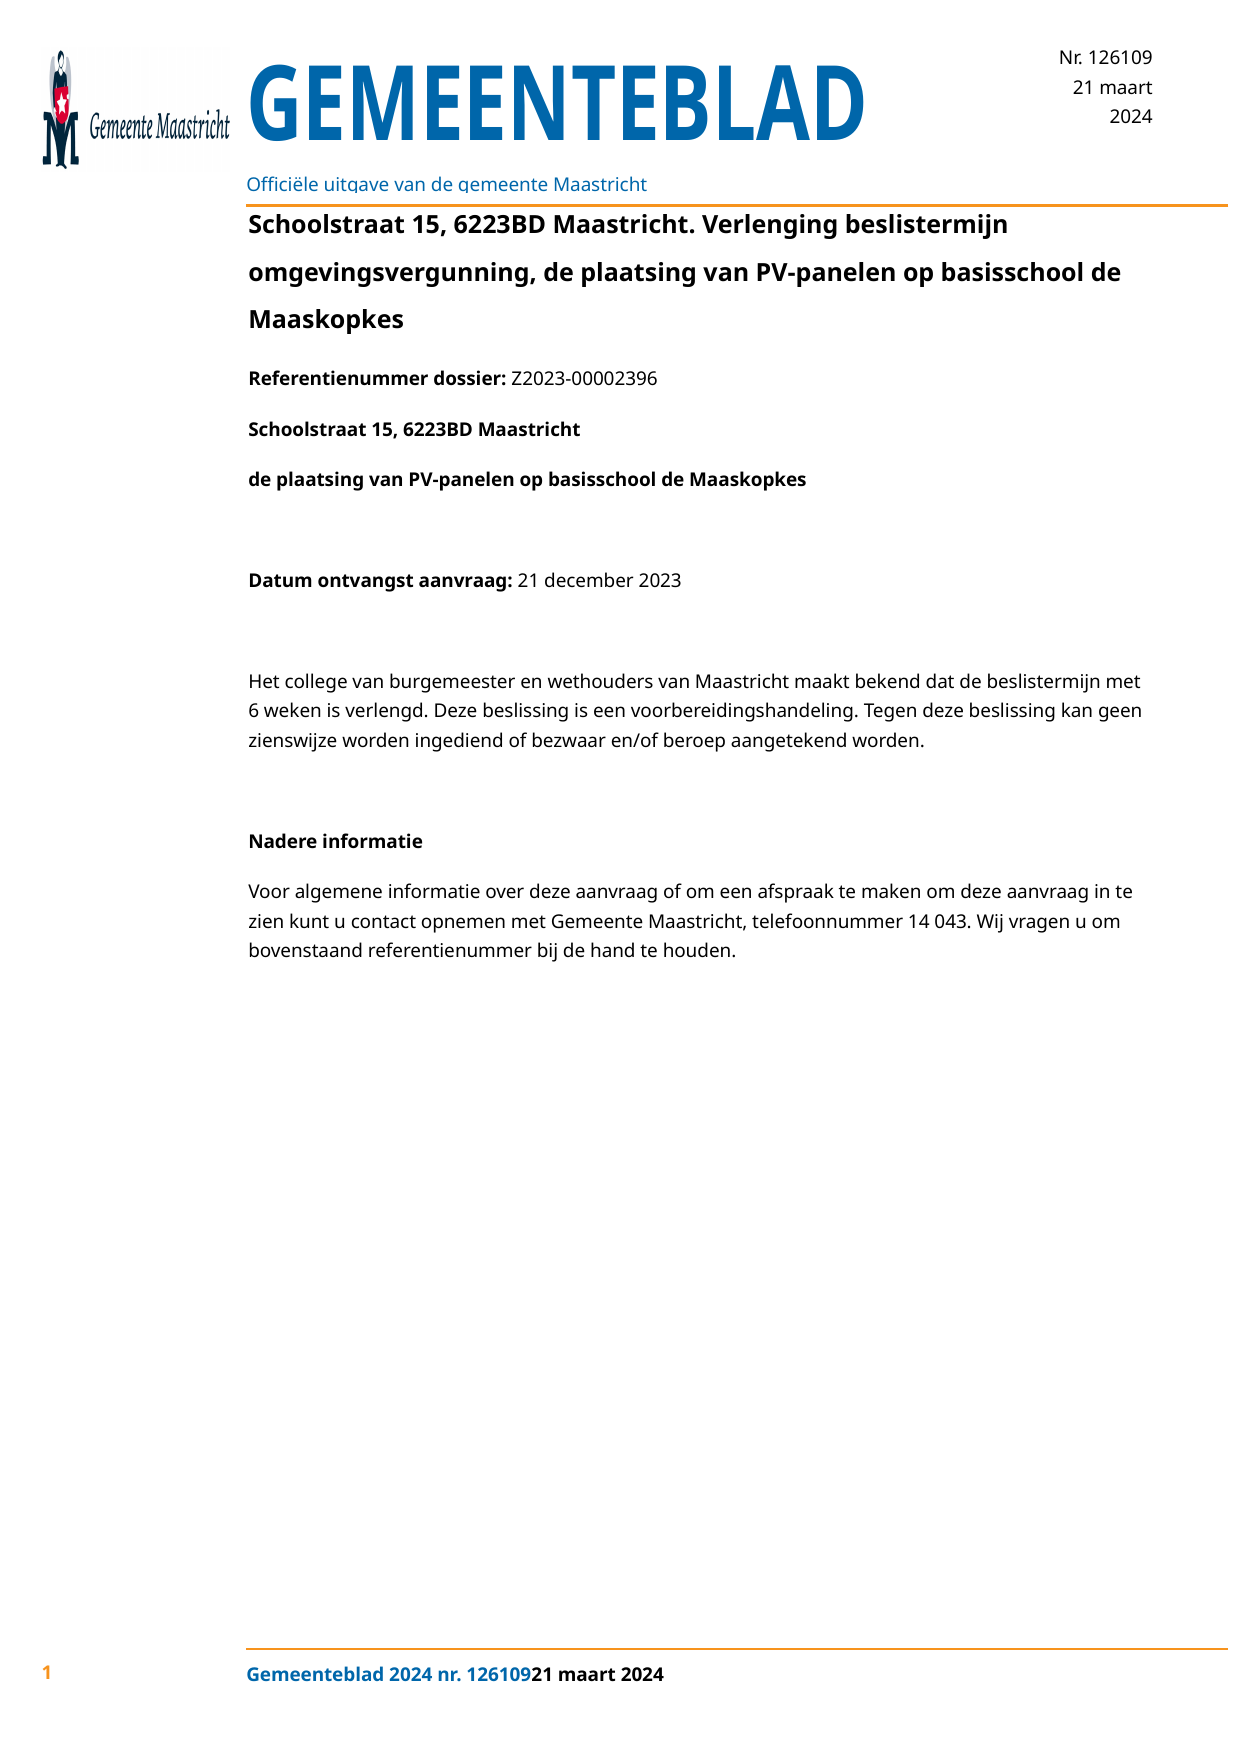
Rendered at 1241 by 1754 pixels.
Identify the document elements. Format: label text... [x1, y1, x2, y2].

text Datum ontvangst aanvraag: 21 december 2023 [248, 567, 1152, 593]
text Voor algemene informatie over deze aanvraag of om een afspraak te maken om deze aanvraag in te zien kunt u contact opnemen met Gemeente Maastricht, telefoonnummer 14 043. Wij vragen u om bovenstaand referentienummer bij de hand te houden. [248, 878, 1152, 963]
text Nadere informatie [248, 828, 1152, 854]
text Schoolstraat 15, 6223BD Maastricht [248, 416, 1152, 442]
text de plaatsing van PV-panelen op basisschool de Maaskopkes [248, 466, 1152, 492]
text Het college van burgemeester en wethouders van Maastricht maakt bekend dat de beslistermijn met 6 weken is verlengd. Deze beslissing is een voorbereidingshandeling. Tegen deze beslissing kan geen zienswijze worden ingediend of bezwaar en/of beroep aangetekend worden. [248, 668, 1152, 753]
picture [41, 47, 231, 172]
text Schoolstraat 15, 6223BD Maastricht. Verlenging beslistermijn omgevingsvergunning, de plaatsing van PV-panelen op basisschool de Maaskopkes [248, 207, 1152, 336]
text Referentienummer dossier: Z2023-00002396 [248, 366, 1152, 391]
